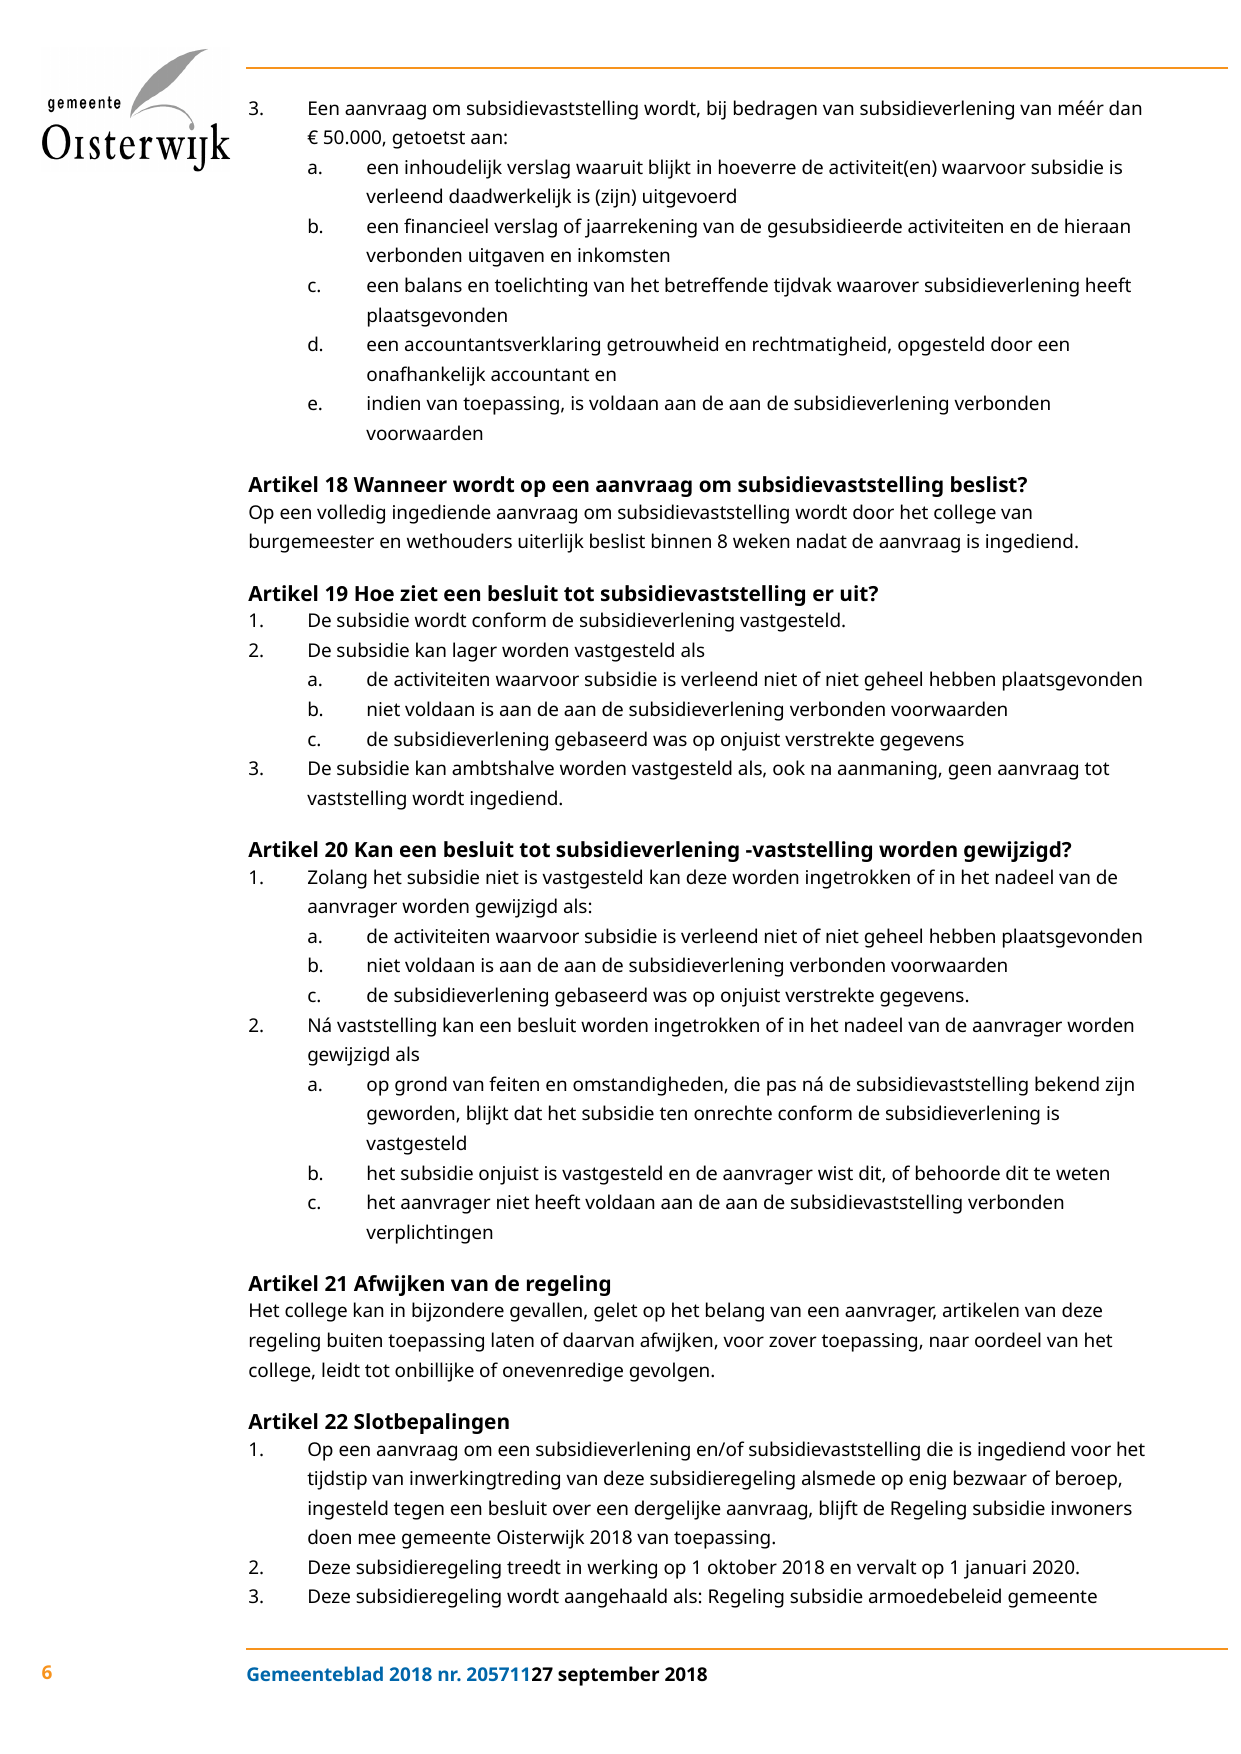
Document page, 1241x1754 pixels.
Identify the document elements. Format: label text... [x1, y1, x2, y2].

list Deze subsidieregeling wordt aangehaald als: Regeling subsidie armoedebeleid gemeente [248, 1584, 1152, 1609]
list De subsidie kan ambtshalve worden vastgesteld als, ook na aanmaning, geen aanvraag tot vaststelling wordt ingediend. [248, 755, 1152, 811]
text Op een volledig ingediende aanvraag om subsidievaststelling wordt door het college van burgemeester en wethouders uiterlijk beslist binnen 8 weken nadat de aanvraag is ingediend. [248, 499, 1152, 554]
list de subsidieverlening gebaseerd was op onjuist verstrekte gegevens. [307, 982, 1152, 1008]
text Artikel 18 Wanneer wordt op een aanvraag om subsidievaststelling beslist? [248, 471, 1152, 499]
list De subsidie kan lager worden vastgesteld als [248, 637, 1152, 663]
list niet voldaan is aan de aan de subsidieverlening verbonden voorwaarden [307, 696, 1152, 722]
list het aanvrager niet heeft voldaan aan de aan de subsidievaststelling verbonden verplichtingen [307, 1189, 1152, 1244]
text Het college kan in bijzondere gevallen, gelet op het belang van een aanvrager, artikelen van deze regeling buiten toepassing laten of daarvan afwijken, voor zover toepassing, naar oordeel van het college, leidt tot onbillijke of onevenredige gevolgen. [248, 1298, 1152, 1383]
list Deze subsidieregeling treedt in werking op 1 oktober 2018 en vervalt op 1 januari 2020. [248, 1554, 1152, 1580]
list indien van toepassing, is voldaan aan de aan de subsidieverlening verbonden voorwaarden [307, 391, 1152, 446]
list de subsidieverlening gebaseerd was op onjuist verstrekte gegevens [307, 726, 1152, 752]
picture [41, 47, 231, 172]
text Artikel 21 Afwijken van de regeling [248, 1269, 1152, 1298]
list een financieel verslag of jaarrekening van de gesubsidieerde activiteiten en de hieraan verbonden uitgaven en inkomsten [307, 213, 1152, 268]
list Een aanvraag om subsidievaststelling wordt, bij bedragen van subsidieverlening van méér dan € 50.000, getoetst aan: [248, 95, 1152, 150]
list De subsidie wordt conform de subsidieverlening vastgesteld. [248, 607, 1152, 633]
list het subsidie onjuist is vastgesteld en de aanvrager wist dit, of behoorde dit te weten [307, 1160, 1152, 1185]
text Artikel 22 Slotbepalingen [248, 1407, 1152, 1436]
list de activiteiten waarvoor subsidie is verleend niet of niet geheel hebben plaatsgevonden [307, 923, 1152, 949]
list een balans en toelichting van het betreffende tijdvak waarover subsidieverlening heeft plaatsgevonden [307, 272, 1152, 328]
list een inhoudelijk verslag waaruit blijkt in hoeverre de activiteit(en) waarvoor subsidie is verleend daadwerkelijk is (zijn) uitgevoerd [307, 154, 1152, 209]
list de activiteiten waarvoor subsidie is verleend niet of niet geheel hebben plaatsgevonden [307, 667, 1152, 692]
text Artikel 20 Kan een besluit tot subsidieverlening -vaststelling worden gewijzigd? [248, 835, 1152, 864]
list op grond van feiten en omstandigheden, die pas ná de subsidievaststelling bekend zijn geworden, blijkt dat het subsidie ten onrechte conform de subsidieverlening is vastgesteld [307, 1071, 1152, 1156]
list Op een aanvraag om een subsidieverlening en/of subsidievaststelling die is ingediend voor het tijdstip van inwerkingtreding van deze subsidieregeling alsmede op enig bezwaar of beroep, ingesteld tegen een besluit over een dergelijke aanvraag, blijft de Regeling subsidie inwoners doen mee gemeente Oisterwijk 2018 van toepassing. [248, 1436, 1152, 1550]
list een accountantsverklaring getrouwheid en rechtmatigheid, opgesteld door een onafhankelijk accountant en [307, 331, 1152, 387]
list Zolang het subsidie niet is vastgesteld kan deze worden ingetrokken of in het nadeel van de aanvrager worden gewijzigd als: [248, 864, 1152, 919]
text Artikel 19 Hoe ziet een besluit tot subsidievaststelling er uit? [248, 579, 1152, 607]
list niet voldaan is aan de aan de subsidieverlening verbonden voorwaarden [307, 953, 1152, 978]
list Ná vaststelling kan een besluit worden ingetrokken of in het nadeel van de aanvrager worden gewijzigd als [248, 1012, 1152, 1067]
